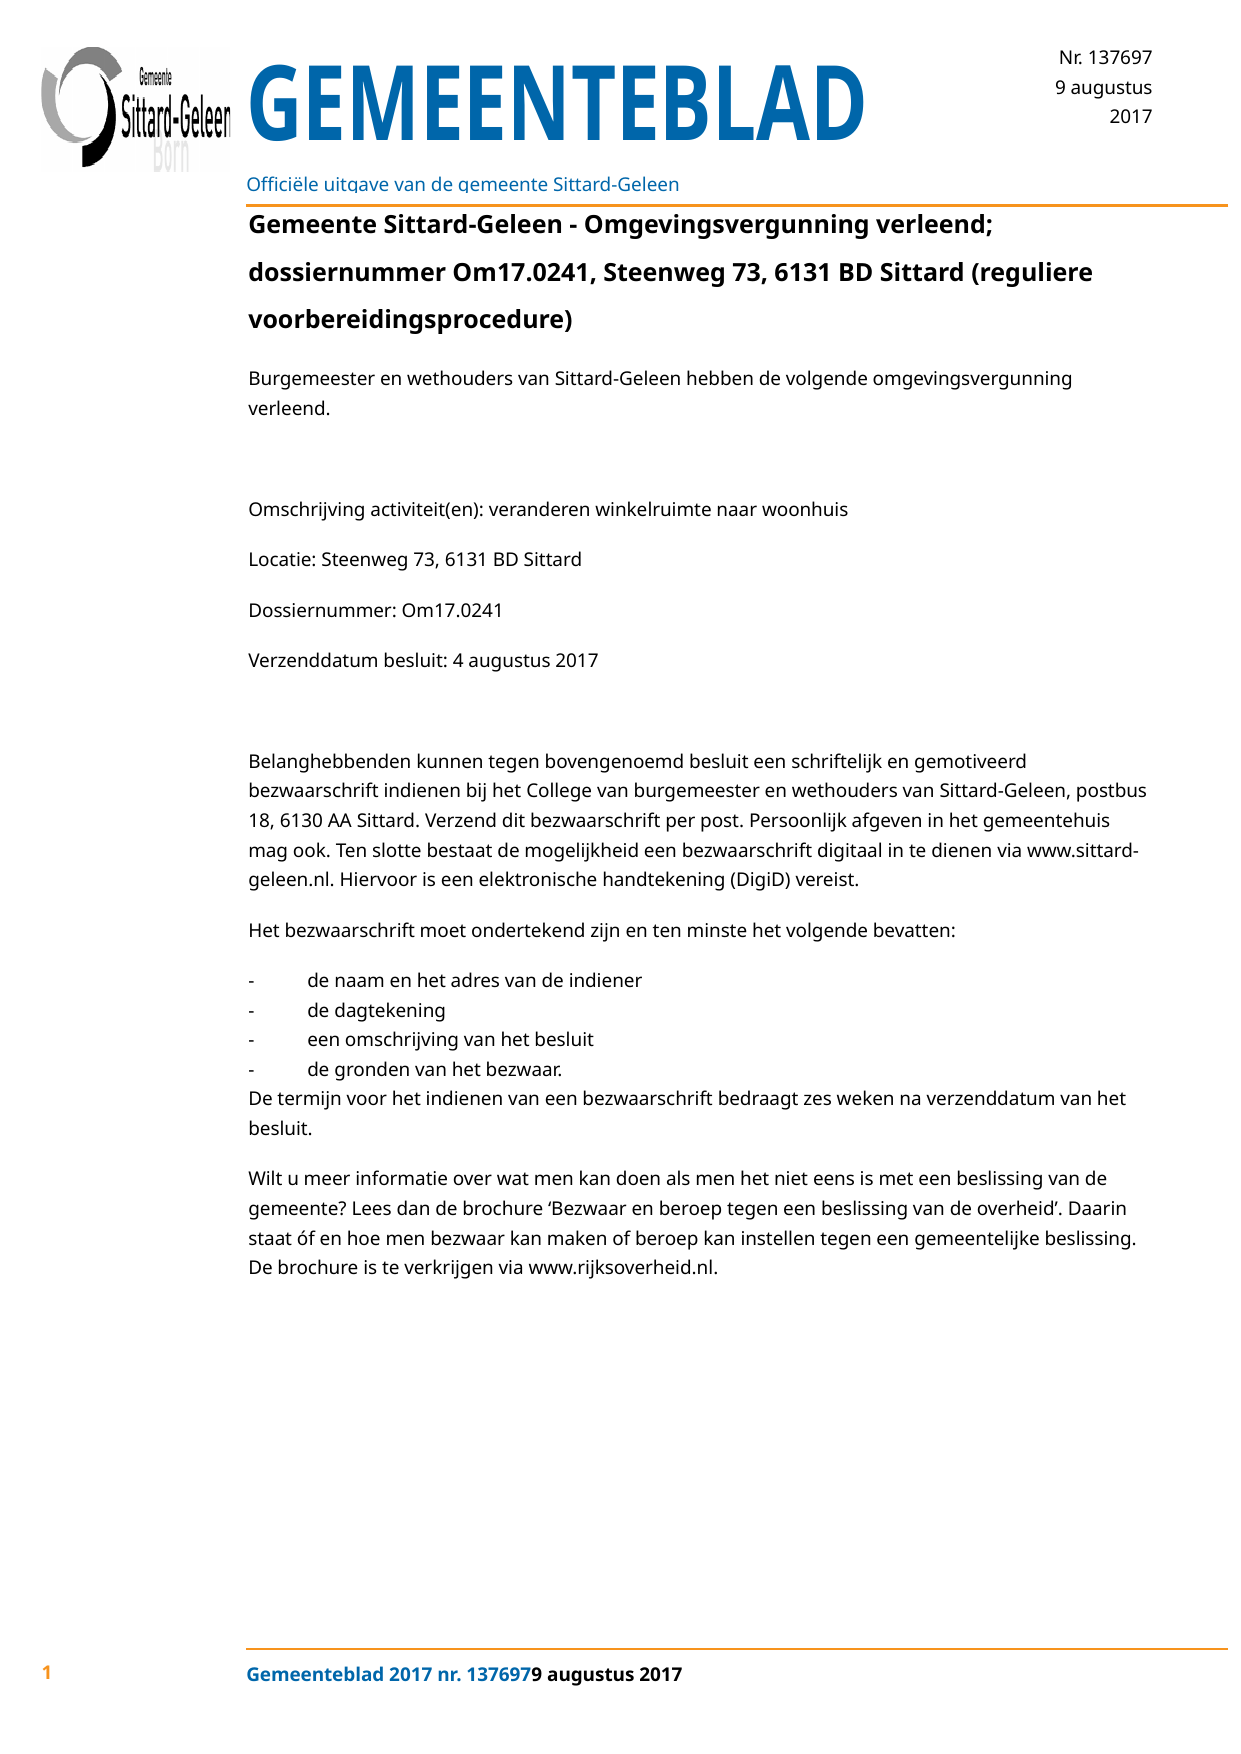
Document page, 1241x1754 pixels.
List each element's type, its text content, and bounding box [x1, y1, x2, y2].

text Burgemeester en wethouders van Sittard-Geleen hebben de volgende omgevingsvergunning verleend. [248, 366, 1152, 421]
text Gemeente Sittard-Geleen - Omgevingsvergunning verleend; dossiernummer Om17.0241, Steenweg 73, 6131 BD Sittard (reguliere voorbereidingsprocedure) [248, 207, 1152, 336]
list de dagtekening [248, 997, 1152, 1022]
picture [41, 47, 231, 172]
text Het bezwaarschrift moet ondertekend zijn en ten minste het volgende bevatten: [248, 917, 1152, 942]
text Wilt u meer informatie over wat men kan doen als men het niet eens is met een beslissing van de gemeente? Lees dan de brochure ‘Bezwaar en beroep tegen een beslissing van de overheid’. Daarin staat óf en hoe men bezwaar kan maken of beroep kan instellen tegen een gemeentelijke beslissing. De brochure is te verkrijgen via www.rijksoverheid.nl. [248, 1166, 1152, 1280]
text Omschrijving activiteit(en): veranderen winkelruimte naar woonhuis [248, 496, 1152, 522]
text Verzenddatum besluit: 4 augustus 2017 [248, 647, 1152, 673]
list een omschrijving van het besluit [248, 1026, 1152, 1052]
list de gronden van het bezwaar. [248, 1056, 1152, 1082]
text Locatie: Steenweg 73, 6131 BD Sittard [248, 546, 1152, 572]
text Belanghebbenden kunnen tegen bovengenoemd besluit een schriftelijk en gemotiveerd bezwaarschrift indienen bij het College van burgemeester en wethouders van Sittard-Geleen, postbus 18, 6130 AA Sittard. Verzend dit bezwaarschrift per post. Persoonlijk afgeven in het gemeentehuis mag ook. Ten slotte bestaat de mogelijkheid een bezwaarschrift digitaal in te dienen via www.sittard-geleen.nl. Hiervoor is een elektronische handtekening (DigiD) vereist. [248, 748, 1152, 892]
text De termijn voor het indienen van een bezwaarschrift bedraagt zes weken na verzenddatum van het besluit. [248, 1086, 1152, 1141]
list de naam en het adres van de indiener [248, 967, 1152, 993]
text Dossiernummer: Om17.0241 [248, 597, 1152, 622]
